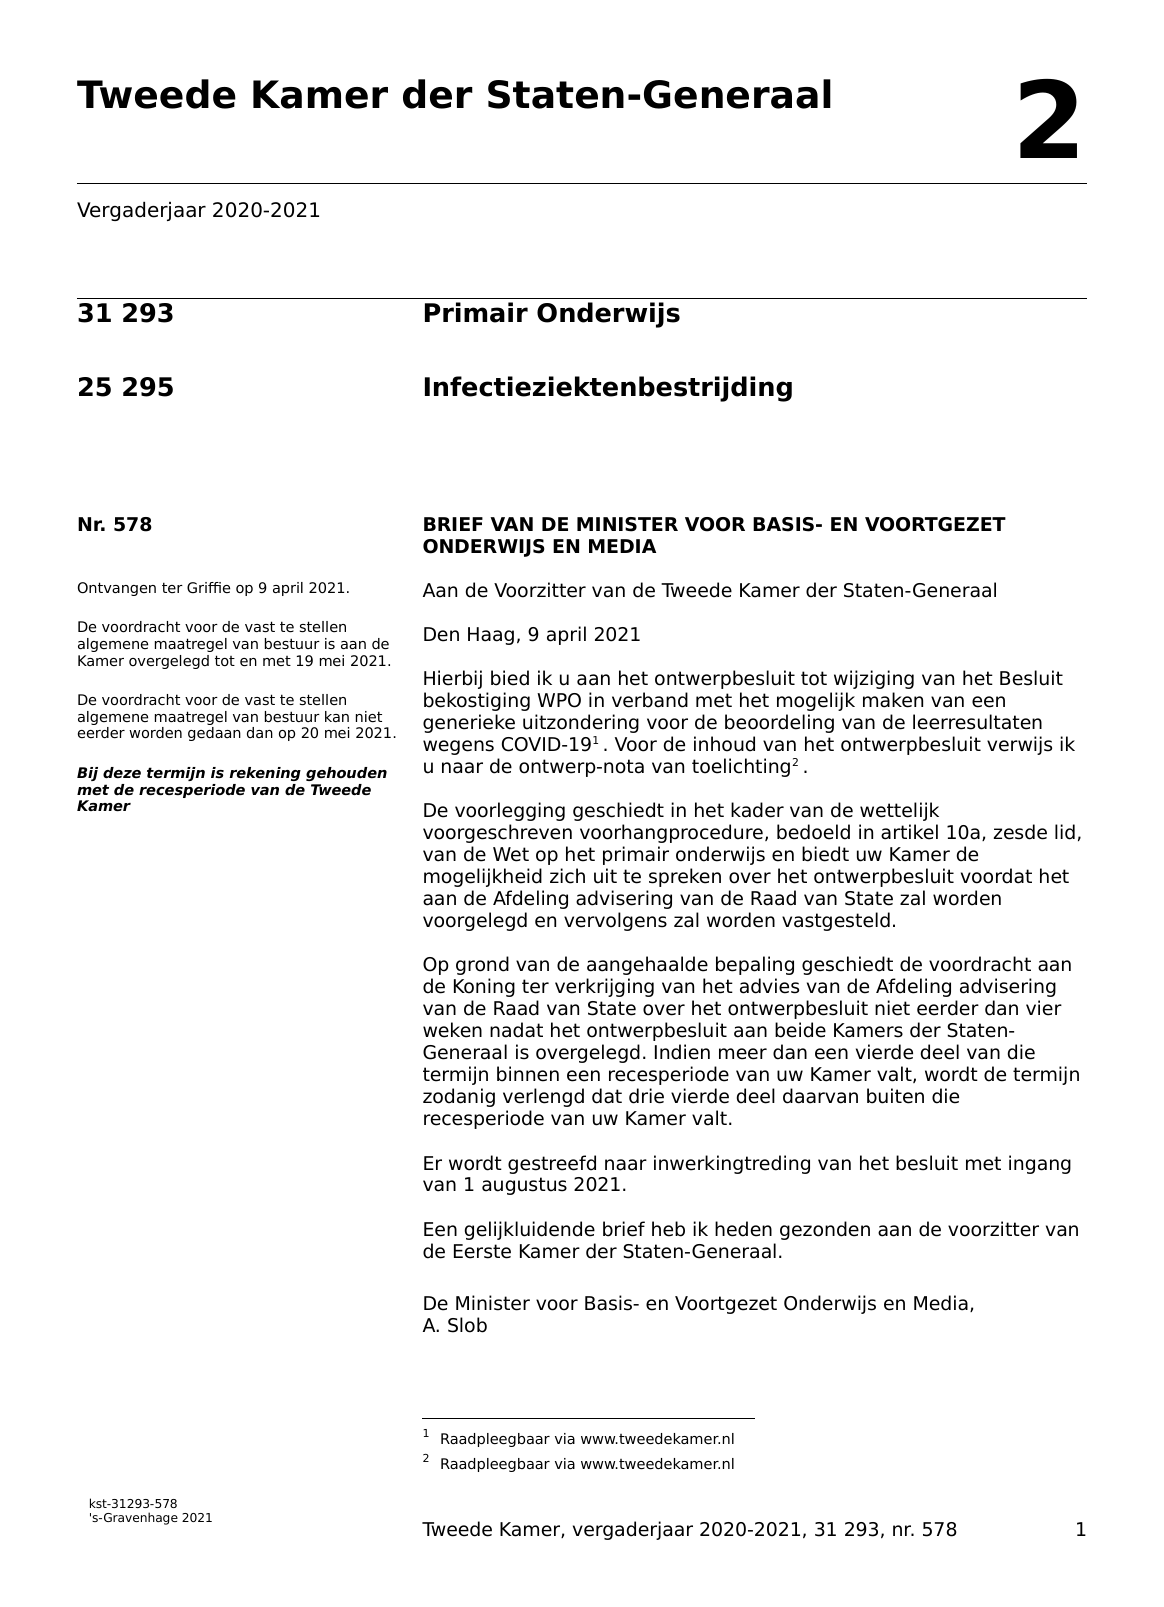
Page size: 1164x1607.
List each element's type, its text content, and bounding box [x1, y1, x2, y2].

table_header 2 [886, 59, 1087, 183]
text Aan de Voorzitter van de Tweede Kamer der Staten-Generaal [422, 580, 1087, 602]
text Er wordt gestreefd naar inwerkingtreding van het besluit met ingang van 1 augustus 2021. [422, 1152, 1087, 1196]
text [77, 597, 399, 619]
table_cell Vergaderjaar 2020-2021 [77, 184, 1087, 298]
subtitle 25 295 Infectieziektenbestrijding [77, 373, 1087, 403]
table_header Tweede Kamer der Staten-Generaal [77, 59, 886, 183]
text Bij deze termijn is rekening gehouden met de recesperiode van de Tweede Kamer [77, 764, 399, 815]
text Den Haag, 9 april 2021 [422, 624, 1087, 646]
text Raadpleegbaar via www.tweedekamer.nl [422, 1427, 1087, 1449]
subtitle Nr. 578 BRIEF VAN DE MINISTER VOOR BASIS- EN VOORTGEZET ONDERWIJS EN MEDIA [77, 514, 1087, 558]
text De voordracht voor de vast te stellen algemene maatregel van bestuur kan niet eerder worden gedaan dan op 20 mei 2021. [77, 692, 399, 742]
text [77, 669, 399, 692]
text [77, 742, 399, 764]
text Een gelijkluidende brief heb ik heden gezonden aan de voorzitter van de Eerste Kamer der Staten-Generaal. [422, 1218, 1087, 1262]
text De voorlegging geschiedt in het kader van de wettelijk voorgeschreven voorhangprocedure, bedoeld in artikel 10a, zesde lid, van de Wet op het primair onderwijs en biedt uw Kamer de mogelijkheid zich uit te spreken over het ontwerpbesluit voordat het aan de Afdeling advisering van de Raad van State zal worden voorgelegd en vervolgens zal worden vastgesteld. [422, 800, 1087, 932]
text Ontvangen ter Griffie op 9 april 2021. [77, 580, 399, 597]
text kst-31293-578 [88, 1497, 323, 1511]
text De voordracht voor de vast te stellen algemene maatregel van bestuur is aan de Kamer overgelegd tot en met 19 mei 2021. [77, 619, 399, 669]
subtitle 31 293 Primair Onderwijs [77, 299, 1087, 329]
text De Minister voor Basis- en Voortgezet Onderwijs en Media, A. Slob [422, 1292, 1087, 1336]
text Op grond van de aangehaalde bepaling geschiedt de voordracht aan de Koning ter verkrijging van het advies van de Afdeling advisering van de Raad van State over het ontwerpbesluit niet eerder dan vier weken nadat het ontwerpbesluit aan beide Kamers der Staten-Generaal is overgelegd. Indien meer dan een vierde deel van die termijn binnen een recesperiode van uw Kamer valt, wordt de termijn zodanig verlengd dat drie vierde deel daarvan buiten die recesperiode van uw Kamer valt. [422, 954, 1087, 1130]
text 's-Gravenhage 2021 [88, 1511, 323, 1525]
text Hierbij bied ik u aan het ontwerpbesluit tot wijziging van het Besluit bekostiging WPO in verband met het mogelijk maken van een generieke uitzondering voor de beoordeling van de leerresultaten wegens COVID-19. Voor de inhoud van het ontwerpbesluit verwijs ik u naar de ontwerp-nota van toelichting. [422, 668, 1087, 778]
text Raadpleegbaar via www.tweedekamer.nl [422, 1452, 1087, 1474]
